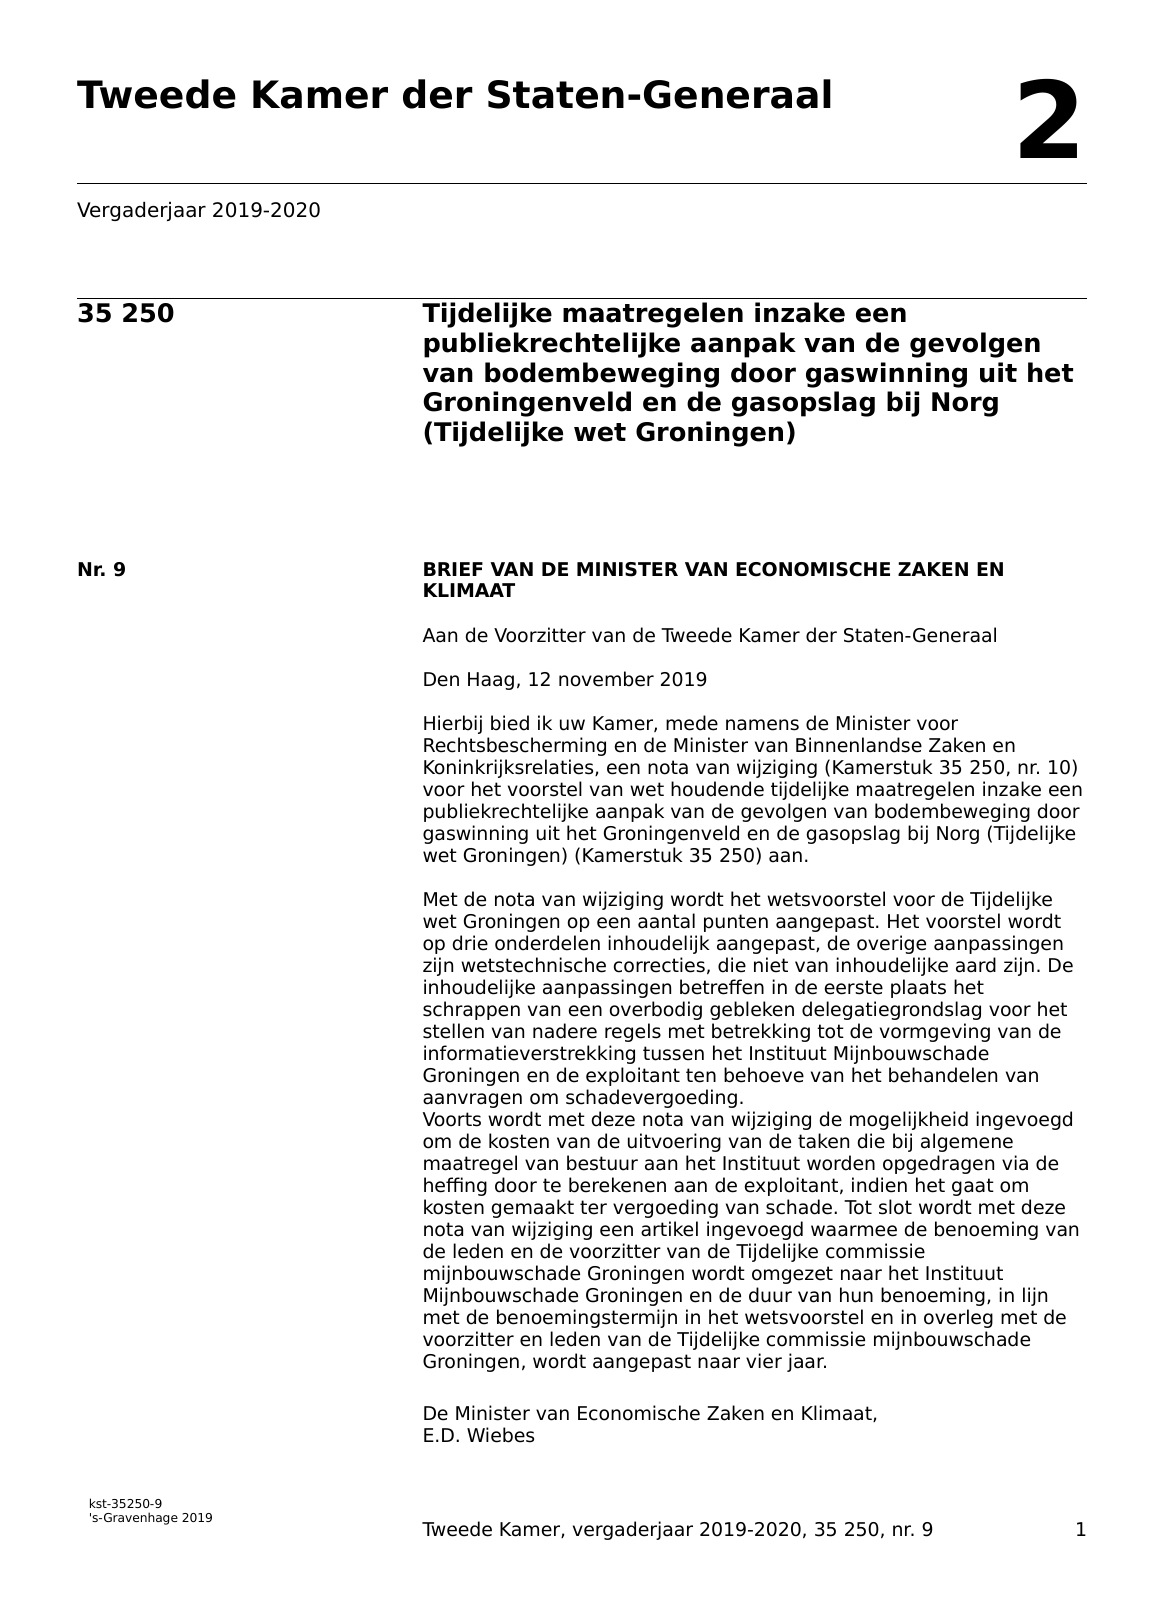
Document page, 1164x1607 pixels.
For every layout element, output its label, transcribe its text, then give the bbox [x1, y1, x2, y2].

text Den Haag, 12 november 2019 [422, 669, 1087, 691]
table_header Tweede Kamer der Staten-Generaal [77, 59, 886, 183]
text Met de nota van wijziging wordt het wetsvoorstel voor de Tijdelijke wet Groningen op een aantal punten aangepast. Het voorstel wordt op drie onderdelen inhoudelijk aangepast, de overige aanpassingen zijn wetstechnische correcties, die niet van inhoudelijke aard zijn. De inhoudelijke aanpassingen betreffen in de eerste plaats het schrappen van een overbodig gebleken delegatiegrondslag voor het stellen van nadere regels met betrekking tot de vormgeving van de informatieverstrekking tussen het Instituut Mijnbouwschade Groningen en de exploitant ten behoeve van het behandelen van aanvragen om schadevergoeding. [422, 889, 1087, 1109]
subtitle 35 250 Tijdelijke maatregelen inzake een publiekrechtelijke aanpak van de gevolgen van bodembeweging door gaswinning uit het Groningenveld en de gasopslag bij Norg (Tijdelijke wet Groningen) [77, 299, 1087, 447]
subtitle Nr. 9 BRIEF VAN DE MINISTER VAN ECONOMISCHE ZAKEN EN KLIMAAT [77, 558, 1087, 602]
table_header 2 [886, 59, 1087, 183]
text Voorts wordt met deze nota van wijziging de mogelijkheid ingevoegd om de kosten van de uitvoering van de taken die bij algemene maatregel van bestuur aan het Instituut worden opgedragen via de heffing door te berekenen aan de exploitant, indien het gaat om kosten gemaakt ter vergoeding van schade. Tot slot wordt met deze nota van wijziging een artikel ingevoegd waarmee de benoeming van de leden en de voorzitter van de Tijdelijke commissie mijnbouwschade Groningen wordt omgezet naar het Instituut Mijnbouwschade Groningen en de duur van hun benoeming, in lijn met de benoemingstermijn in het wetsvoorstel en in overleg met de voorzitter en leden van de Tijdelijke commissie mijnbouwschade Groningen, wordt aangepast naar vier jaar. [422, 1109, 1087, 1372]
text Hierbij bied ik uw Kamer, mede namens de Minister voor Rechtsbescherming en de Minister van Binnenlandse Zaken en Koninkrijksrelaties, een nota van wijziging (Kamerstuk 35 250, nr. 10) voor het voorstel van wet houdende tijdelijke maatregelen inzake een publiekrechtelijke aanpak van de gevolgen van bodembeweging door gaswinning uit het Groningenveld en de gasopslag bij Norg (Tijdelijke wet Groningen) (Kamerstuk 35 250) aan. [422, 713, 1087, 867]
text Aan de Voorzitter van de Tweede Kamer der Staten-Generaal [422, 624, 1087, 647]
table_cell Vergaderjaar 2019-2020 [77, 184, 1087, 298]
text De Minister van Economische Zaken en Klimaat, E.D. Wiebes [422, 1402, 1087, 1446]
text 's-Gravenhage 2019 [88, 1511, 323, 1525]
text kst-35250-9 [88, 1497, 323, 1511]
